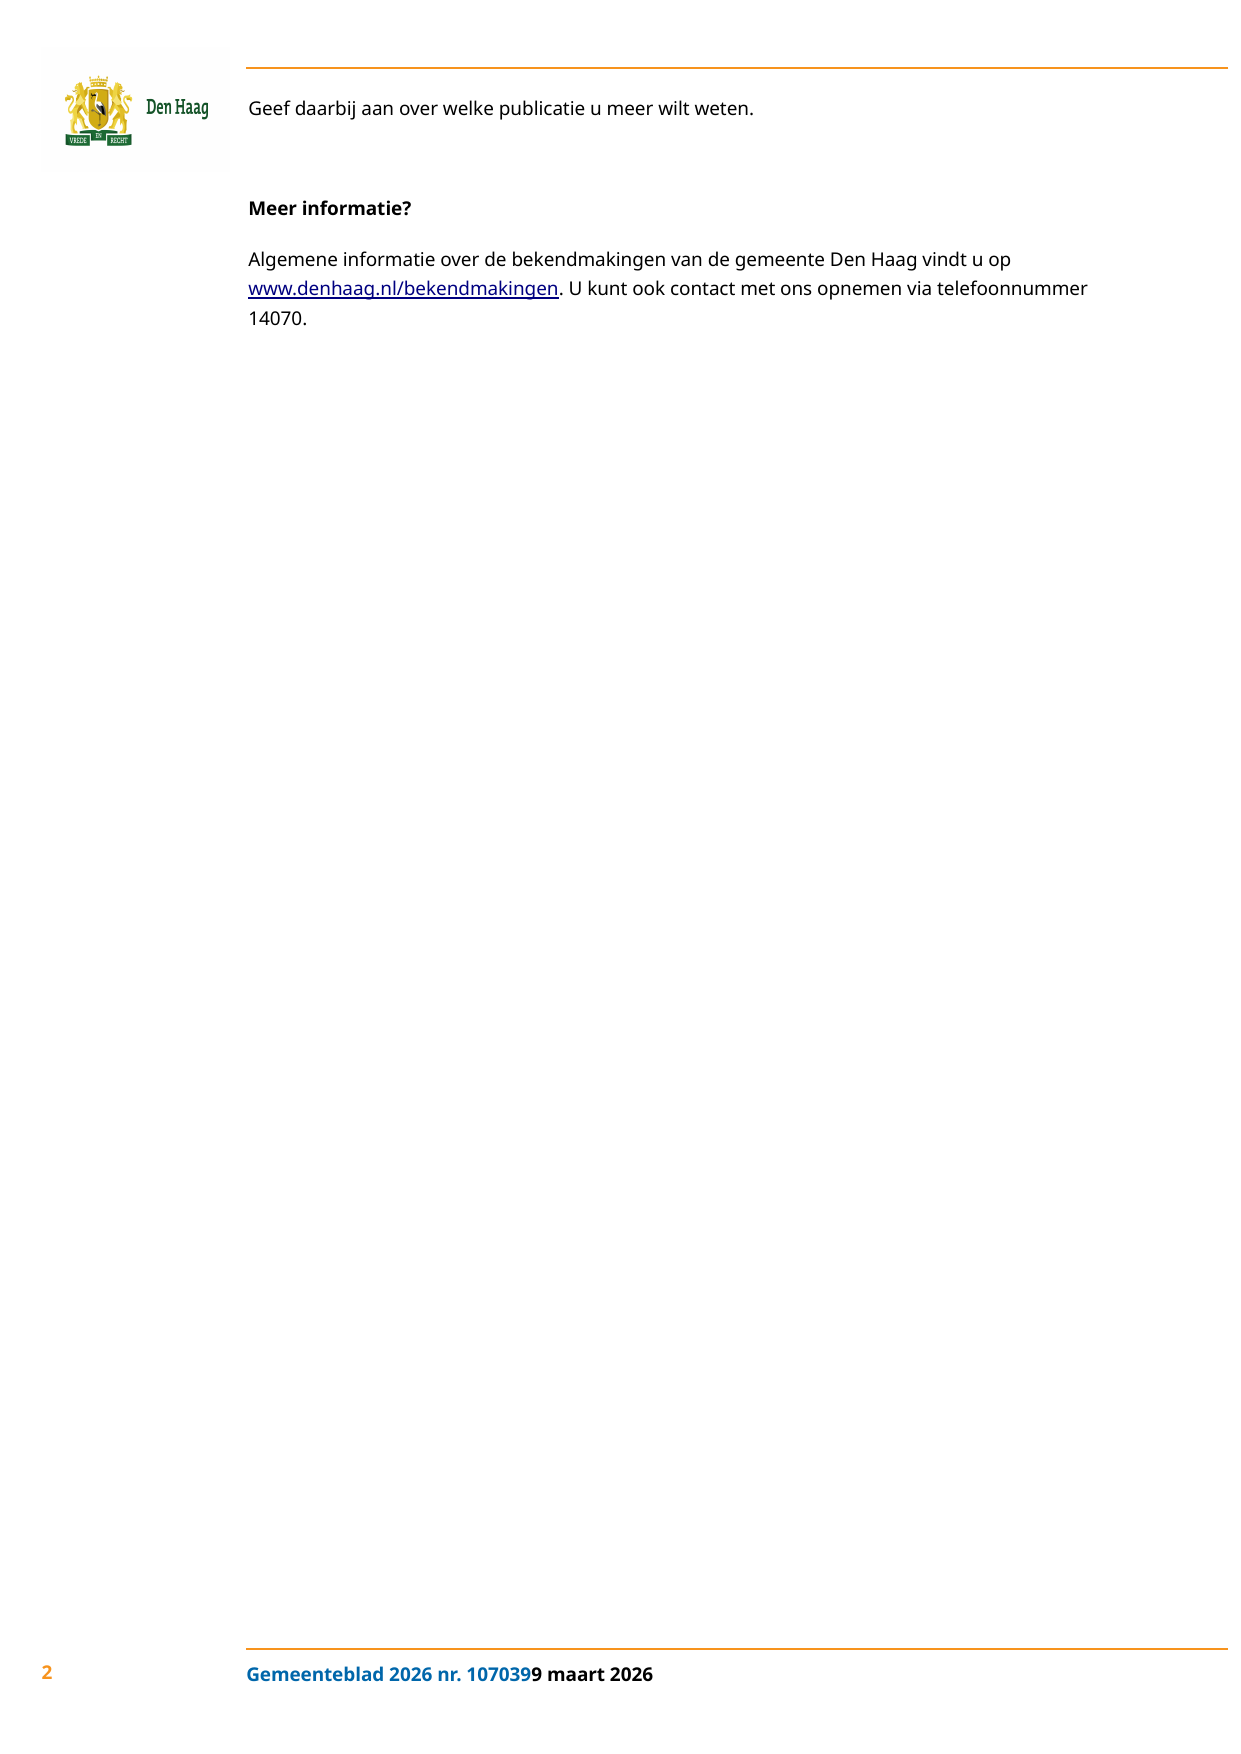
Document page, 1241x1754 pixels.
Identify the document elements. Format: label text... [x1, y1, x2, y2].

text Algemene informatie over de bekendmakingen van de gemeente Den Haag vindt u op www.denhaag.nl/bekendmakingen. U kunt ook contact met ons opnemen via telefoonnummer 14070. [248, 246, 1152, 331]
text Geef daarbij aan over welke publicatie u meer wilt weten. [248, 95, 1152, 121]
text Meer informatie? [248, 196, 1152, 221]
picture [41, 47, 231, 172]
